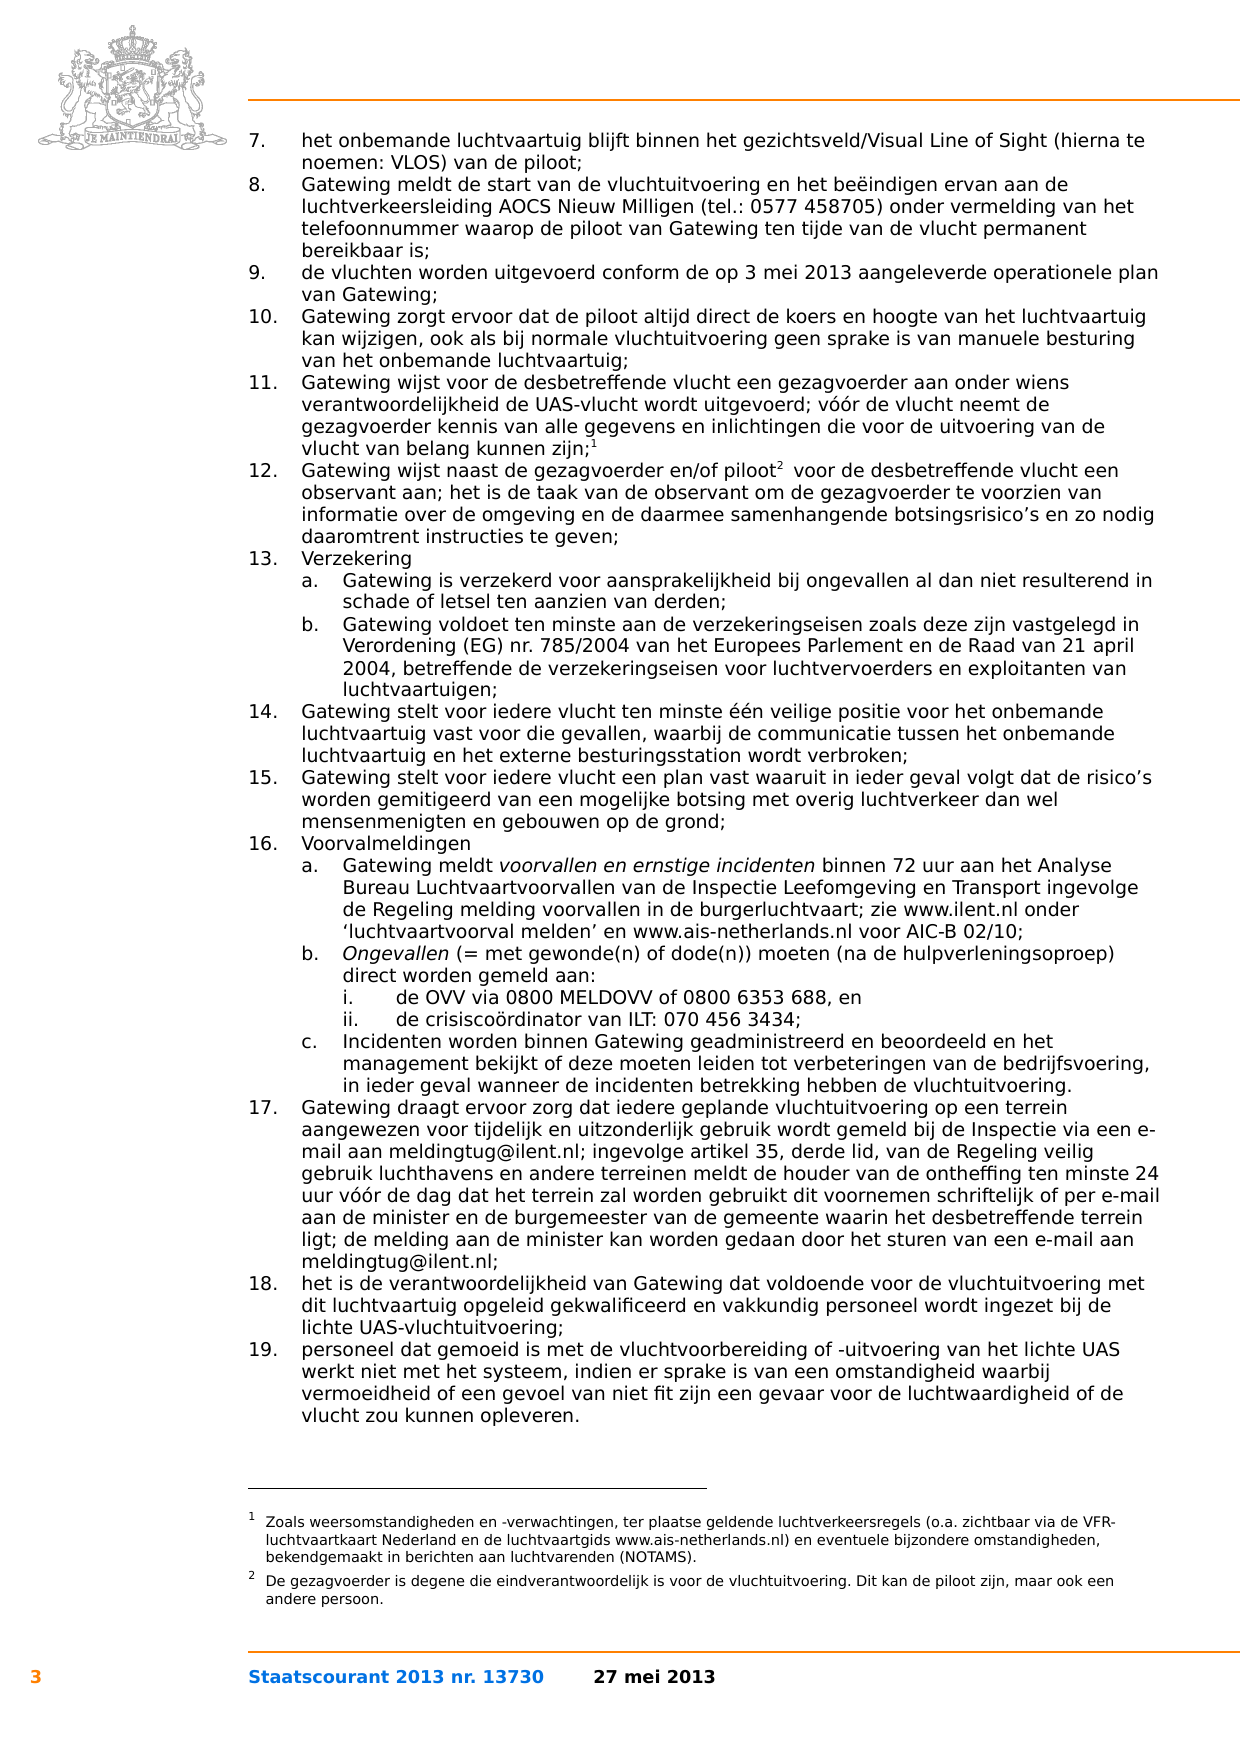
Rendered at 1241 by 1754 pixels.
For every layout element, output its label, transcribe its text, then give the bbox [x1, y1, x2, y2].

text b. Gatewing voldoet ten minste aan de verzekeringseisen zoals deze zijn vastgelegd in Verordening (EG) nr. 785/2004 van het Europees Parlement en de Raad van 21 april 2004, betreffende de verzekeringseisen voor luchtvervoerders en exploitanten van luchtvaartuigen; [301, 613, 1163, 701]
text 18. het is de verantwoordelijkheid van Gatewing dat voldoende voor de vluchtuitvoering met dit luchtvaartuig opgeleid gekwalificeerd en vakkundig personeel wordt ingezet bij de lichte UAS-vluchtuitvoering; [248, 1273, 1163, 1339]
text Zoals weersomstandigheden en -verwachtingen, ter plaatse geldende luchtverkeersregels (o.a. zichtbaar via de VFR-luchtvaartkaart Nederland en de luchtvaartgids www.ais-netherlands.nl) en eventuele bijzondere omstandigheden, bekendgemaakt in berichten aan luchtvarenden (NOTAMS). [248, 1510, 1163, 1566]
text 10. Gatewing zorgt ervoor dat de piloot altijd direct de koers en hoogte van het luchtvaartuig kan wijzigen, ook als bij normale vluchtuitvoering geen sprake is van manuele besturing van het onbemande luchtvaartuig; [248, 306, 1163, 372]
text c. Incidenten worden binnen Gatewing geadministreerd en beoordeeld en het management bekijkt of deze moeten leiden tot verbeteringen van de bedrijfsvoering, in ieder geval wanneer de incidenten betrekking hebben de vluchtuitvoering. [301, 1031, 1163, 1097]
text b. Ongevallen (= met gewonde(n) of dode(n)) moeten (na de hulpverleningsoproep) direct worden gemeld aan: [301, 943, 1163, 987]
text De gezagvoerder is degene die eindverantwoordelijk is voor de vluchtuitvoering. Dit kan de piloot zijn, maar ook een andere persoon. [248, 1569, 1163, 1608]
text a. Gatewing meldt voorvallen en ernstige incidenten binnen 72 uur aan het Analyse Bureau Luchtvaartvoorvallen van de Inspectie Leefomgeving en Transport ingevolge de Regeling melding voorvallen in de burgerluchtvaart; zie www.ilent.nl onder ‘luchtvaartvoorval melden’ en www.ais-netherlands.nl voor AIC-B 02/10; [301, 855, 1163, 943]
text 12. Gatewing wijst naast de gezagvoerder en/of piloot voor de desbetreffende vlucht een observant aan; het is de taak van de observant om de gezagvoerder te voorzien van informatie over de omgeving en de daarmee samenhangende botsingsrisico’s en zo nodig daaromtrent instructies te geven; [248, 459, 1163, 547]
text 11. Gatewing wijst voor de desbetreffende vlucht een gezagvoerder aan onder wiens verantwoordelijkheid de UAS-vlucht wordt uitgevoerd; vóór de vlucht neemt de gezagvoerder kennis van alle gegevens en inlichtingen die voor de uitvoering van de vlucht van belang kunnen zijn; [248, 372, 1163, 459]
text 16. Voorvalmeldingen [248, 833, 1163, 855]
text 13. Verzekering [248, 547, 1163, 569]
text 19. personeel dat gemoeid is met de vluchtvoorbereiding of -uitvoering van het lichte UAS werkt niet met het systeem, indien er sprake is van een omstandigheid waarbij vermoeidheid of een gevoel van niet fit zijn een gevaar voor de luchtwaardigheid of de vlucht zou kunnen opleveren. [248, 1339, 1163, 1427]
text ii. de crisiscoördinator van ILT: 070 456 3434; [342, 1009, 1163, 1031]
text 17. Gatewing draagt ervoor zorg dat iedere geplande vluchtuitvoering op een terrein aangewezen voor tijdelijk en uitzonderlijk gebruik wordt gemeld bij de Inspectie via een e-mail aan meldingtug@ilent.nl; ingevolge artikel 35, derde lid, van de Regeling veilig gebruik luchthavens en andere terreinen meldt de houder van de ontheffing ten minste 24 uur vóór de dag dat het terrein zal worden gebruikt dit voornemen schriftelijk of per e-mail aan de minister en de burgemeester van de gemeente waarin het desbetreffende terrein ligt; de melding aan de minister kan worden gedaan door het sturen van een e-mail aan meldingtug@ilent.nl; [248, 1097, 1163, 1273]
text 7. het onbemande luchtvaartuig blijft binnen het gezichtsveld/Visual Line of Sight (hierna te noemen: VLOS) van de piloot; [248, 130, 1163, 174]
text 8. Gatewing meldt de start van de vluchtuitvoering en het beëindigen ervan aan de luchtverkeersleiding AOCS Nieuw Milligen (tel.: 0577 458705) onder vermelding van het telefoonnummer waarop de piloot van Gatewing ten tijde van de vlucht permanent bereikbaar is; [248, 174, 1163, 262]
text i. de OVV via 0800 MELDOVV of 0800 6353 688, en [342, 987, 1163, 1009]
text 15. Gatewing stelt voor iedere vlucht een plan vast waaruit in ieder geval volgt dat de risico’s worden gemitigeerd van een mogelijke botsing met overig luchtverkeer dan wel mensenmenigten en gebouwen op de grond; [248, 767, 1163, 833]
text a. Gatewing is verzekerd voor aansprakelijkheid bij ongevallen al dan niet resulterend in schade of letsel ten aanzien van derden; [301, 569, 1163, 613]
text 14. Gatewing stelt voor iedere vlucht ten minste één veilige positie voor het onbemande luchtvaartuig vast voor die gevallen, waarbij de communicatie tussen het onbemande luchtvaartuig en het externe besturingsstation wordt verbroken; [248, 701, 1163, 767]
picture [38, 25, 227, 150]
text 9. de vluchten worden uitgevoerd conform de op 3 mei 2013 aangeleverde operationele plan van Gatewing; [248, 262, 1163, 306]
